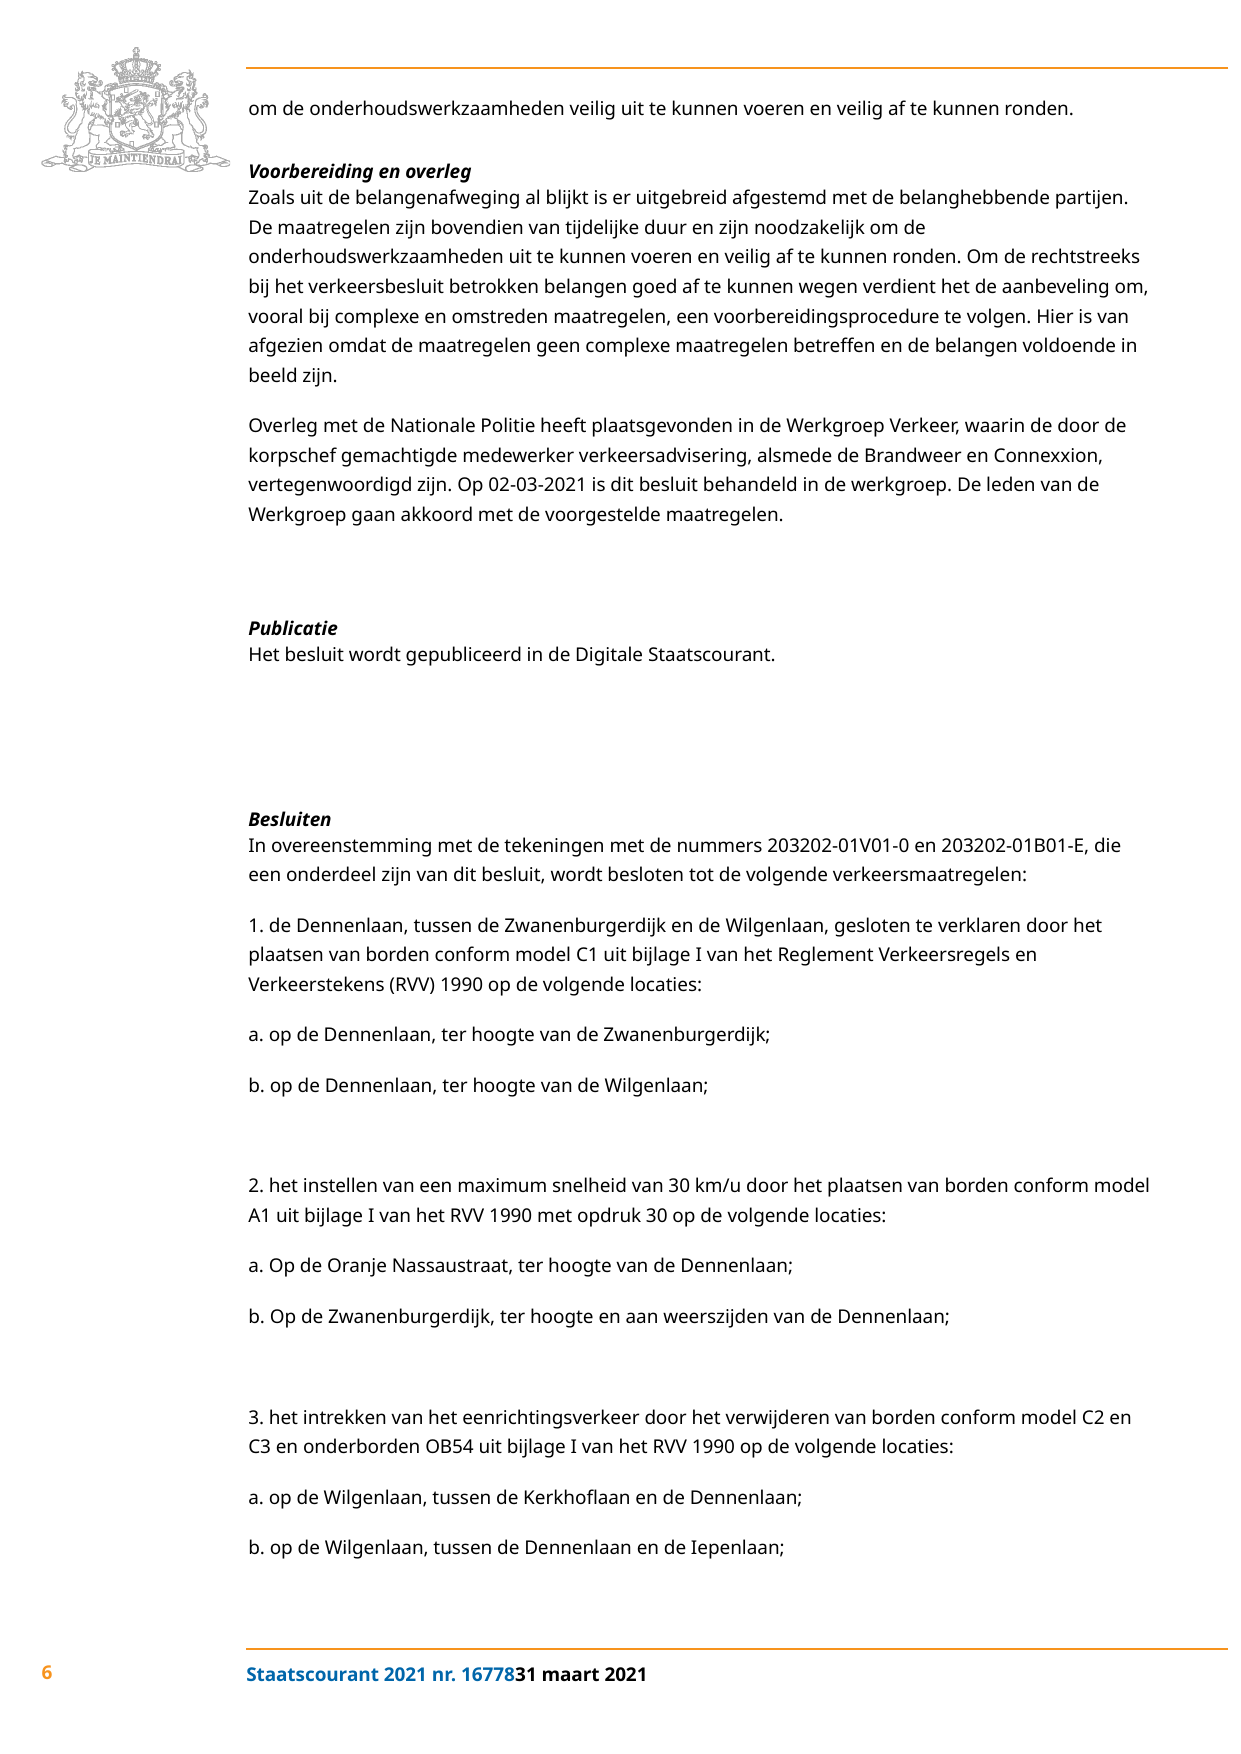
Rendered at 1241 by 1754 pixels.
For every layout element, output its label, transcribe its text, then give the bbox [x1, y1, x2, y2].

text Overleg met de Nationale Politie heeft plaatsgevonden in de Werkgroep Verkeer, waarin de door de korpschef gemachtigde medewerker verkeersadvisering, alsmede de Brandweer en Connexxion, vertegenwoordigd zijn. Op 02-03-2021 is dit besluit behandeld in de werkgroep. De leden van de Werkgroep gaan akkoord met de voorgestelde maatregelen. [248, 412, 1152, 527]
text In overeenstemming met de tekeningen met de nummers 203202-01V01-0 en 203202-01B01-E, die een onderdeel zijn van dit besluit, wordt besloten tot de volgende verkeersmaatregelen: [248, 832, 1152, 887]
text b. Op de Zwanenburgerdijk, ter hoogte en aan weerszijden van de Dennenlaan; [248, 1303, 1152, 1329]
text Besluiten [248, 806, 1152, 832]
text Publicatie [248, 616, 1152, 641]
text om de onderhoudswerkzaamheden veilig uit te kunnen voeren en veilig af te kunnen ronden. [248, 95, 1152, 121]
text 1. de Dennenlaan, tussen de Zwanenburgerdijk en de Wilgenlaan, gesloten te verklaren door het plaatsen van borden conform model C1 uit bijlage I van het Reglement Verkeersregels en Verkeerstekens (RVV) 1990 op de volgende locaties: [248, 912, 1152, 997]
picture [41, 47, 231, 172]
text Zoals uit de belangenafweging al blijkt is er uitgebreid afgestemd met de belanghebbende partijen. De maatregelen zijn bovendien van tijdelijke duur en zijn noodzakelijk om de onderhoudswerkzaamheden uit te kunnen voeren en veilig af te kunnen ronden. Om de rechtstreeks bij het verkeersbesluit betrokken belangen goed af te kunnen wegen verdient het de aanbeveling om, vooral bij complexe en omstreden maatregelen, een voorbereidingsprocedure te volgen. Hier is van afgezien omdat de maatregelen geen complexe maatregelen betreffen en de belangen voldoende in beeld zijn. [248, 184, 1152, 388]
text a. op de Dennenlaan, ter hoogte van de Zwanenburgerdijk; [248, 1021, 1152, 1047]
text 2. het instellen van een maximum snelheid van 30 km/u door het plaatsen van borden conform model A1 uit bijlage I van het RVV 1990 met opdruk 30 op de volgende locaties: [248, 1173, 1152, 1228]
text Het besluit wordt gepubliceerd in de Digitale Staatscourant. [248, 641, 1152, 667]
text 3. het intrekken van het eenrichtingsverkeer door het verwijderen van borden conform model C2 en C3 en onderborden OB54 uit bijlage I van het RVV 1990 op de volgende locaties: [248, 1404, 1152, 1459]
text b. op de Wilgenlaan, tussen de Dennenlaan en de Iepenlaan; [248, 1534, 1152, 1560]
text Voorbereiding en overleg [248, 159, 1152, 184]
text a. op de Wilgenlaan, tussen de Kerkhoflaan en de Dennenlaan; [248, 1484, 1152, 1509]
text b. op de Dennenlaan, ter hoogte van de Wilgenlaan; [248, 1072, 1152, 1097]
text a. Op de Oranje Nassaustraat, ter hoogte van de Dennenlaan; [248, 1253, 1152, 1278]
